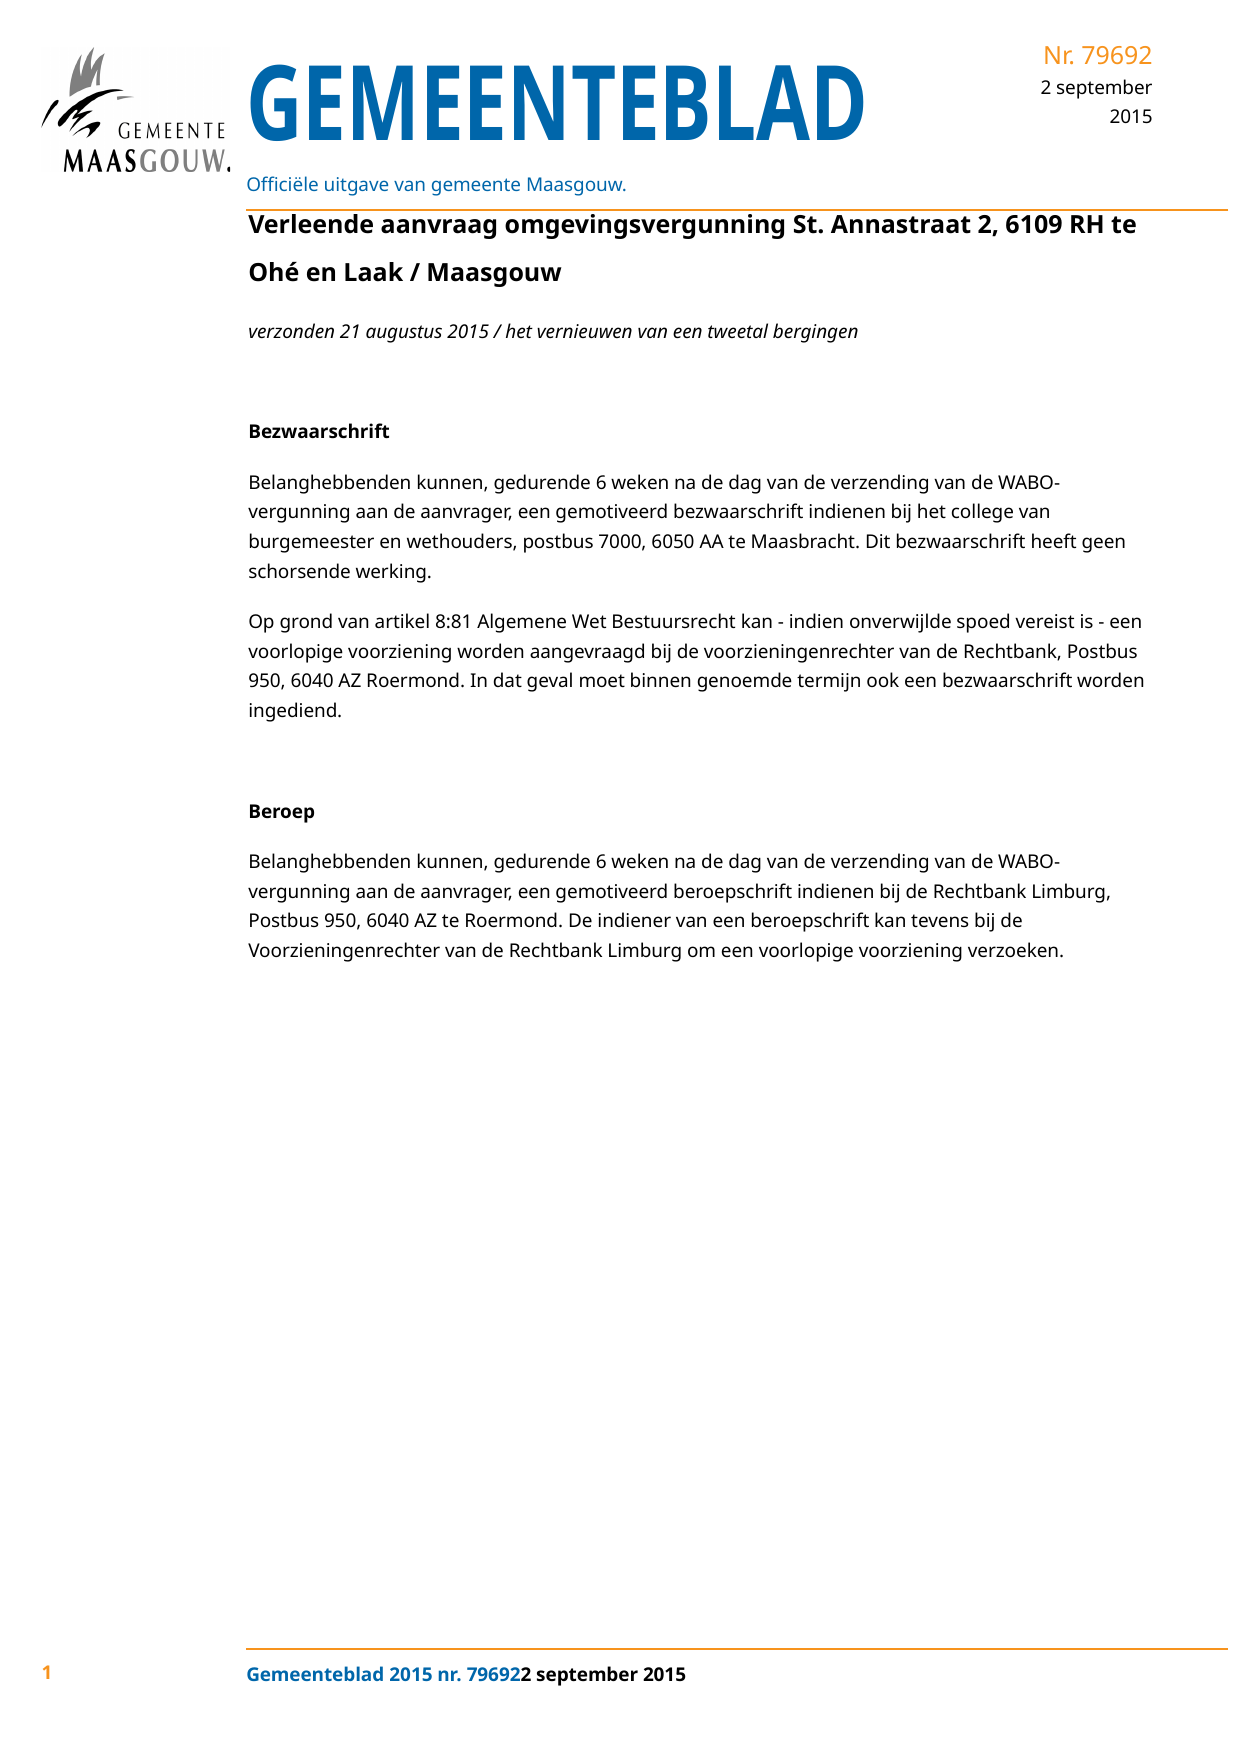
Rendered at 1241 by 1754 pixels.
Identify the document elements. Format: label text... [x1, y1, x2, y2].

picture [41, 47, 231, 172]
text Verleende aanvraag omgevingsvergunning St. Annastraat 2, 6109 RH te Ohé en Laak / Maasgouw [248, 211, 1152, 288]
text Belanghebbenden kunnen, gedurende 6 weken na de dag van de verzending van de WABO-vergunning aan de aanvrager, een gemotiveerd bezwaarschrift indienen bij het college van burgemeester en wethouders, postbus 7000, 6050 AA te Maasbracht. Dit bezwaarschrift heeft geen schorsende werking. [248, 469, 1152, 584]
text Op grond van artikel 8:81 Algemene Wet Bestuursrecht kan - indien onverwijlde spoed vereist is - een voorlopige voorziening worden aangevraagd bij de voorzieningenrechter van de Rechtbank, Postbus 950, 6040 AZ Roermond. In dat geval moet binnen genoemde termijn ook een bezwaarschrift worden ingediend. [248, 608, 1152, 723]
text Belanghebbenden kunnen, gedurende 6 weken na de dag van de verzending van de WABO-vergunning aan de aanvrager, een gemotiveerd beroepschrift indienen bij de Rechtbank Limburg, Postbus 950, 6040 AZ te Roermond. De indiener van een beroepschrift kan tevens bij de Voorzieningenrechter van de Rechtbank Limburg om een voorlopige voorziening verzoeken. [248, 848, 1152, 963]
text Bezwaarschrift [248, 419, 1152, 444]
text verzonden 21 augustus 2015 / het vernieuwen van een tweetal bergingen [248, 318, 1152, 344]
text Beroep [248, 798, 1152, 824]
